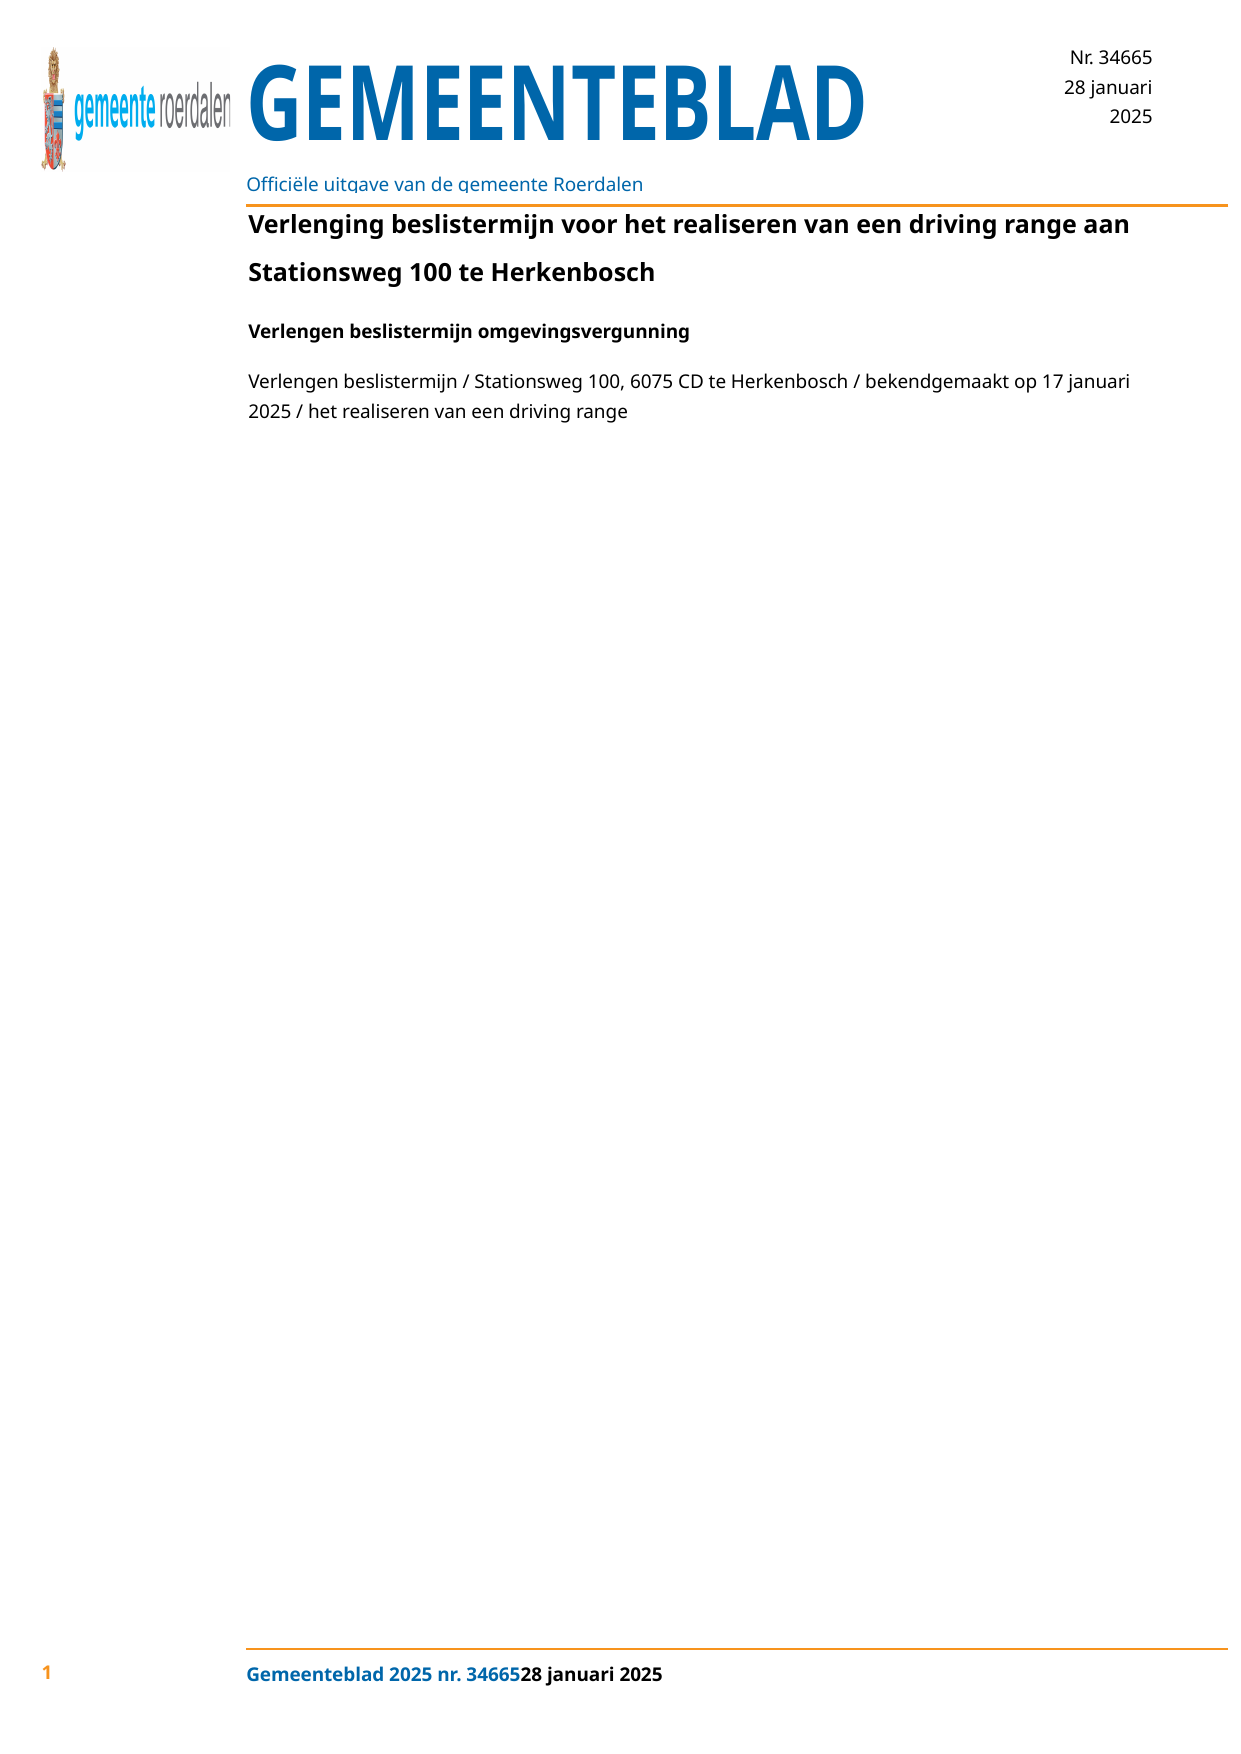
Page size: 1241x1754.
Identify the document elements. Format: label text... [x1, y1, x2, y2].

picture [41, 47, 231, 172]
text Verlengen beslistermijn / Stationsweg 100, 6075 CD te Herkenbosch / bekendgemaakt op 17 januari 2025 / het realiseren van een driving range [248, 368, 1152, 424]
text Verlenging beslistermijn voor het realiseren van een driving range aan Stationsweg 100 te Herkenbosch [248, 207, 1152, 288]
text Verlengen beslistermijn omgevingsvergunning [248, 318, 1152, 344]
